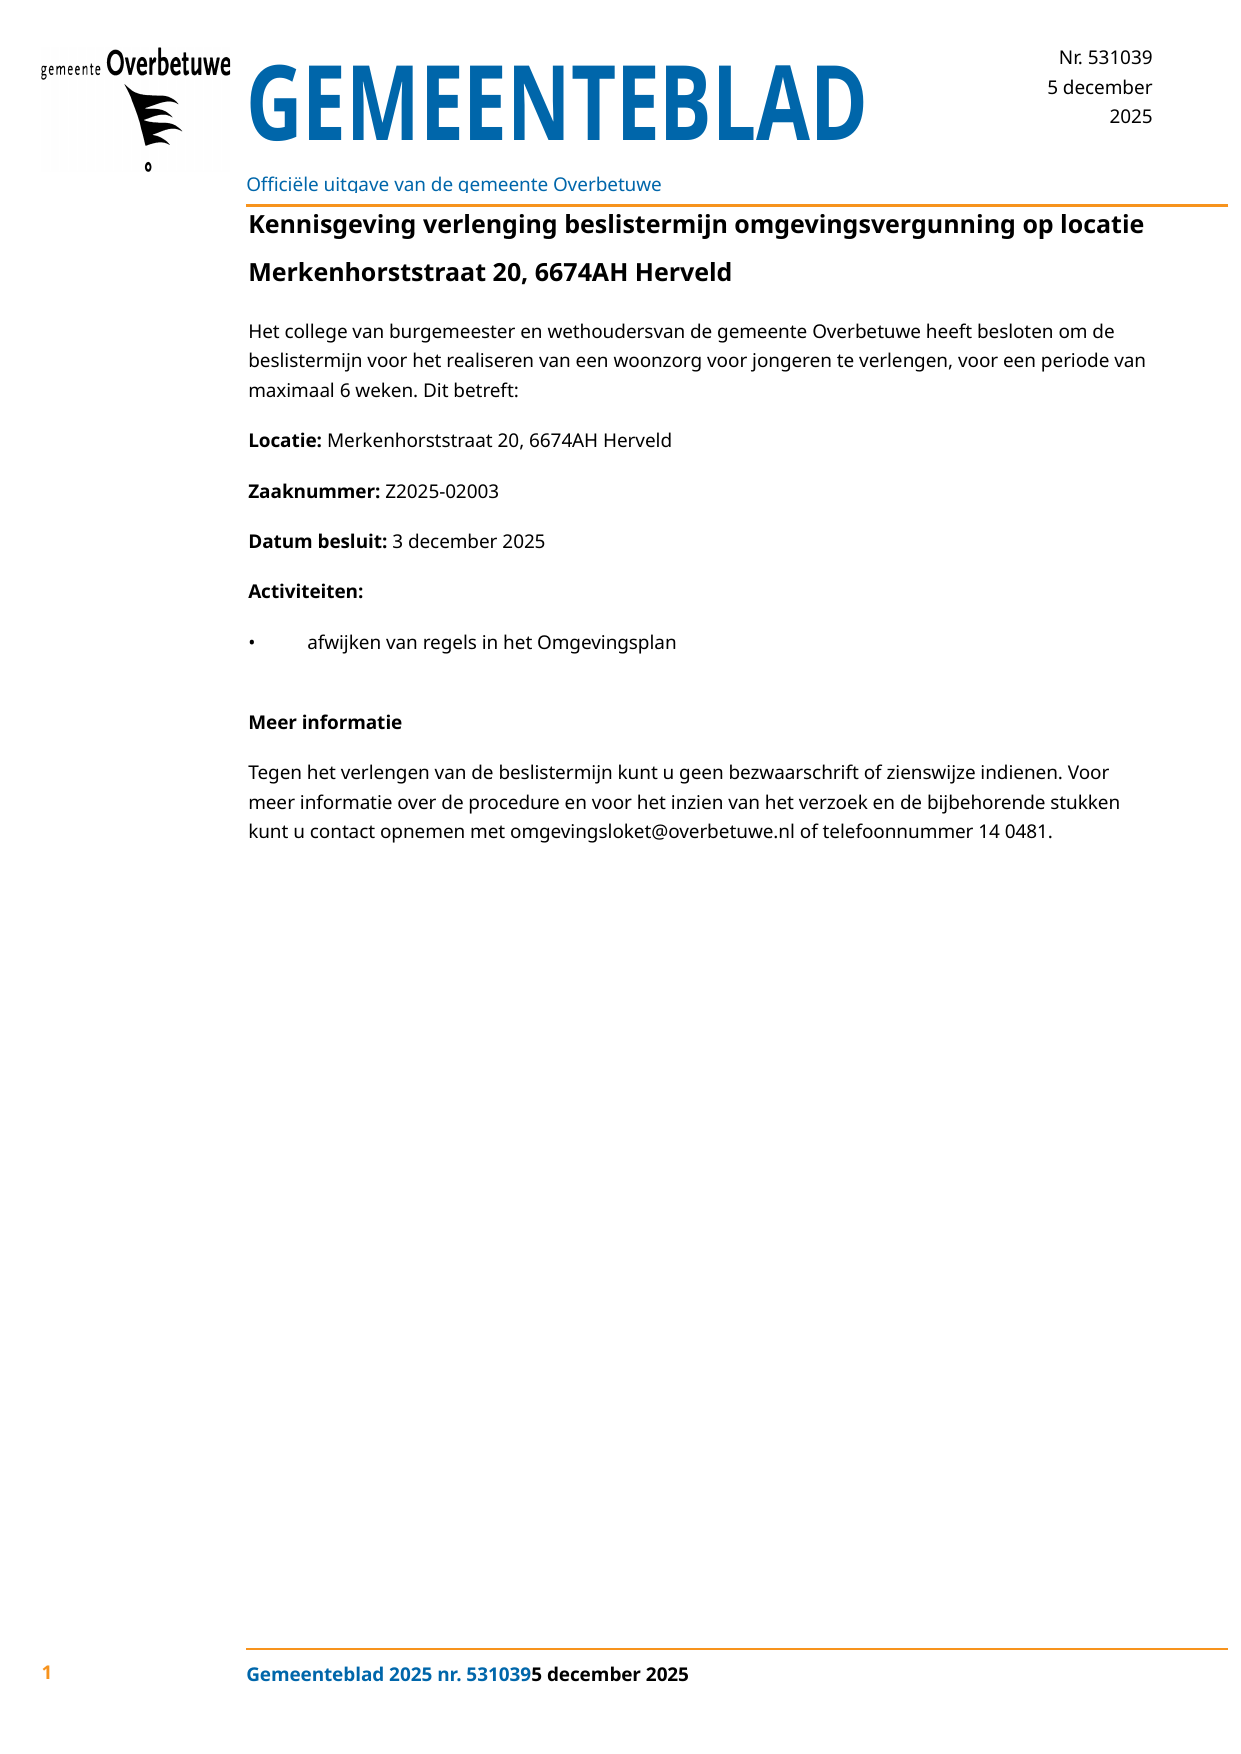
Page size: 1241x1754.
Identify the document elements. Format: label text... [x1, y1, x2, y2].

list afwijken van regels in het Omgevingsplan [248, 629, 1152, 655]
text Zaaknummer: Z2025-02003 [248, 478, 1152, 504]
text Kennisgeving verlenging beslistermijn omgevingsvergunning op locatie Merkenhorststraat 20, 6674AH Herveld [248, 207, 1152, 288]
text Activiteiten: [248, 579, 1152, 604]
text Datum besluit: 3 december 2025 [248, 528, 1152, 554]
picture [41, 47, 231, 172]
text Meer informatie [248, 709, 1152, 735]
text Locatie: Merkenhorststraat 20, 6674AH Herveld [248, 427, 1152, 453]
text Het college van burgemeester en wethoudersvan de gemeente Overbetuwe heeft besloten om de beslistermijn voor het realiseren van een woonzorg voor jongeren te verlengen, voor een periode van maximaal 6 weken. Dit betreft: [248, 318, 1152, 403]
text Tegen het verlengen van de beslistermijn kunt u geen bezwaarschrift of zienswijze indienen. Voor meer informatie over de procedure en voor het inzien van het verzoek en de bijbehorende stukken kunt u contact opnemen met omgevingsloket@overbetuwe.nl of telefoonnummer 14 0481. [248, 759, 1152, 844]
